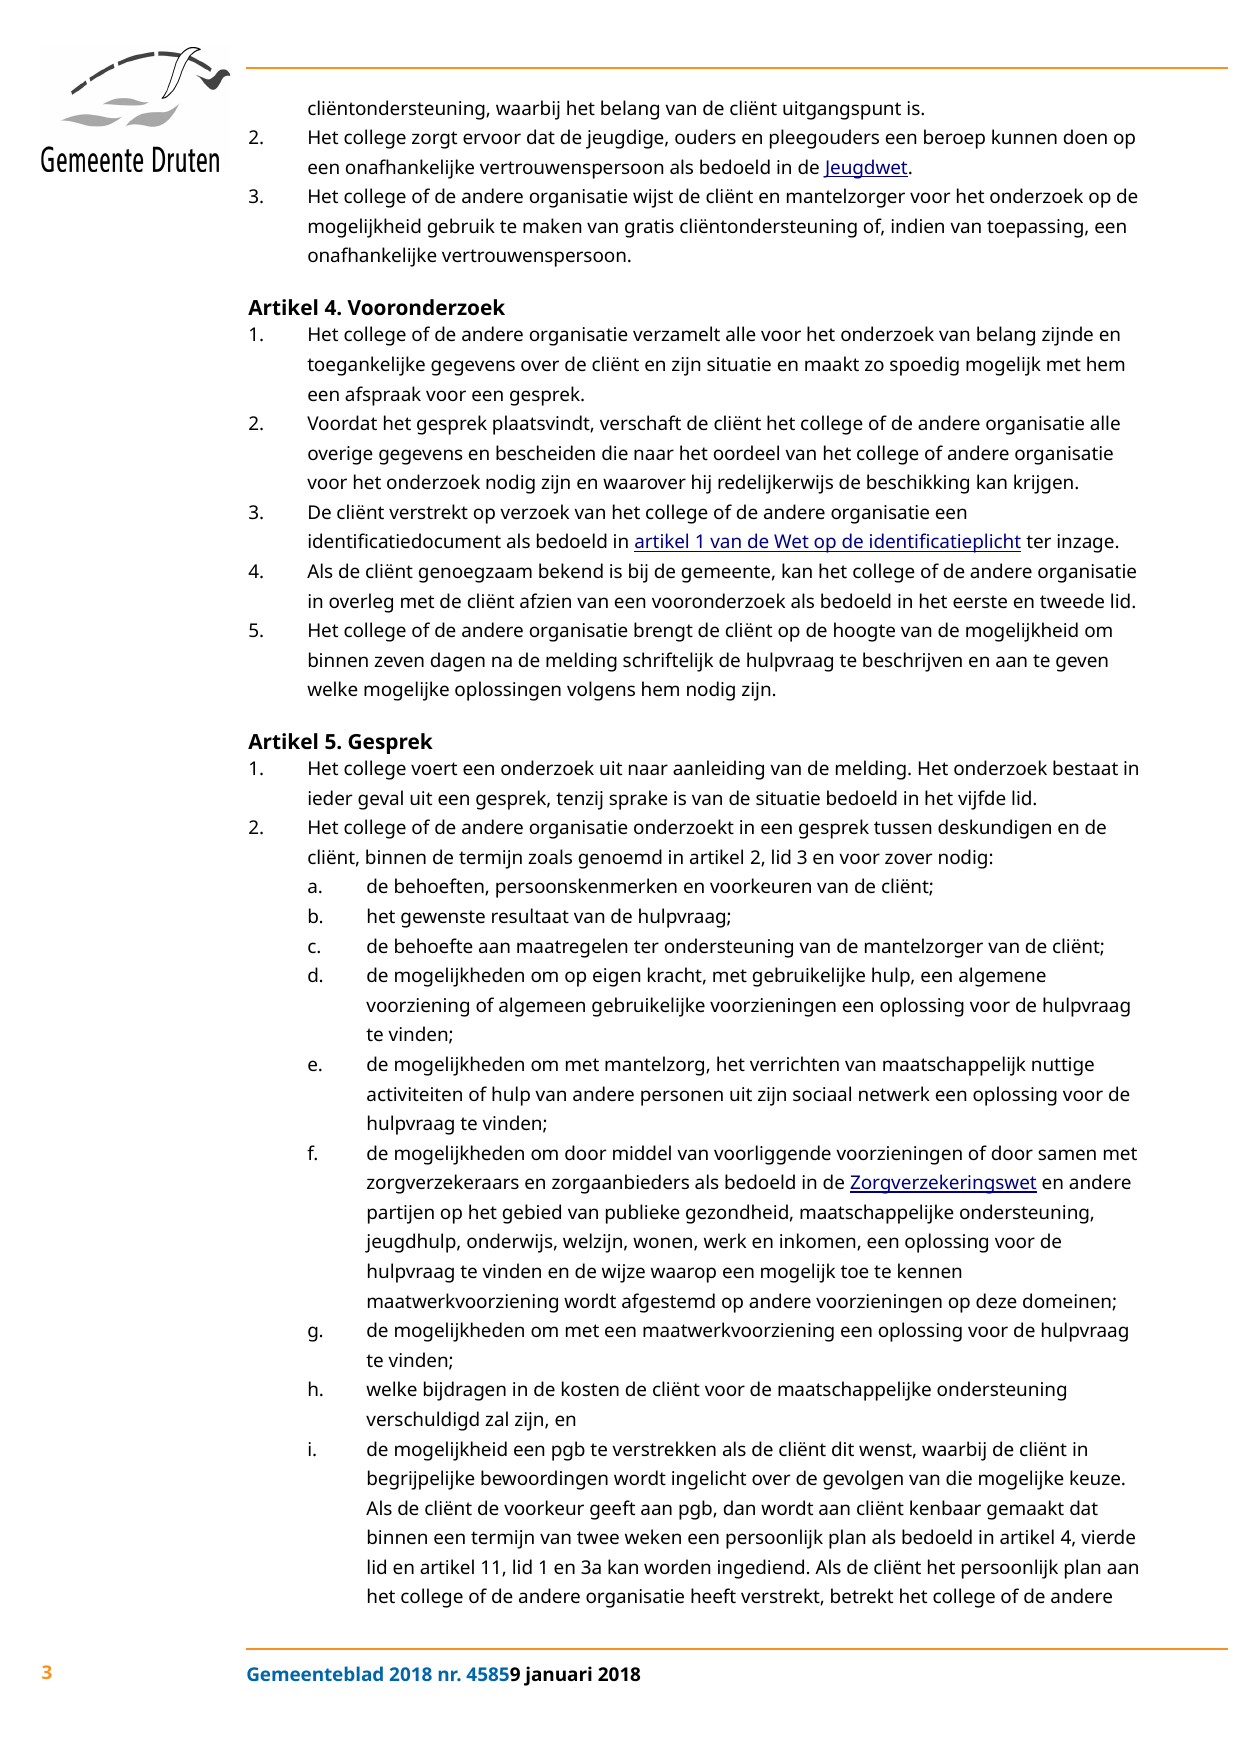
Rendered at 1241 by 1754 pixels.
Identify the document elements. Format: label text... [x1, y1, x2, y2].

list Het college of de andere organisatie verzamelt alle voor het onderzoek van belang zijnde en toegankelijke gegevens over de cliënt en zijn situatie en maakt zo spoedig mogelijk met hem een afspraak voor een gesprek. [248, 322, 1152, 406]
text Artikel 4. Vooronderzoek [248, 293, 1152, 322]
list het gewenste resultaat van de hulpvraag; [307, 903, 1152, 929]
list Als de cliënt genoegzaam bekend is bij de gemeente, kan het college of de andere organisatie in overleg met de cliënt afzien van een vooronderzoek als bedoeld in het eerste en tweede lid. [248, 558, 1152, 613]
list de behoefte aan maatregelen ter ondersteuning van de mantelzorger van de cliënt; [307, 933, 1152, 959]
list Voordat het gesprek plaatsvindt, verschaft de cliënt het college of de andere organisatie alle overige gegevens en bescheiden die naar het oordeel van het college of andere organisatie voor het onderzoek nodig zijn en waarover hij redelijkerwijs de beschikking kan krijgen. [248, 410, 1152, 495]
list de mogelijkheden om op eigen kracht, met gebruikelijke hulp, een algemene voorziening of algemeen gebruikelijke voorzieningen een oplossing voor de hulpvraag te vinden; [307, 962, 1152, 1047]
list de mogelijkheid een pgb te verstrekken als de cliënt dit wenst, waarbij de cliënt in begrijpelijke bewoordingen wordt ingelicht over de gevolgen van die mogelijke keuze. Als de cliënt de voorkeur geeft aan pgb, dan wordt aan cliënt kenbaar gemaakt dat binnen een termijn van twee weken een persoonlijk plan als bedoeld in artikel 4, vierde lid en artikel 11, lid 1 en 3a kan worden ingediend. Als de cliënt het persoonlijk plan aan het college of de andere organisatie heeft verstrekt, betrekt het college of de andere [307, 1436, 1152, 1609]
list Het college zorgt ervoor dat de jeugdige, ouders en pleegouders een beroep kunnen doen op een onafhankelijke vertrouwenspersoon als bedoeld in de Jeugdwet. [248, 124, 1152, 180]
list Het college voert een onderzoek uit naar aanleiding van de melding. Het onderzoek bestaat in ieder geval uit een gesprek, tenzij sprake is van de situatie bedoeld in het vijfde lid. [248, 755, 1152, 811]
list de mogelijkheden om met een maatwerkvoorziening een oplossing voor de hulpvraag te vinden; [307, 1317, 1152, 1373]
list de mogelijkheden om door middel van voorliggende voorzieningen of door samen met zorgverzekeraars en zorgaanbieders als bedoeld in de Zorgverzekeringswet en andere partijen op het gebied van publieke gezondheid, maatschappelijke ondersteuning, jeugdhulp, onderwijs, welzijn, wonen, werk en inkomen, een oplossing voor de hulpvraag te vinden en de wijze waarop een mogelijk toe te kennen maatwerkvoorziening wordt afgestemd op andere voorzieningen op deze domeinen; [307, 1140, 1152, 1314]
list Het college of de andere organisatie wijst de cliënt en mantelzorger voor het onderzoek op de mogelijkheid gebruik te maken van gratis cliëntondersteuning of, indien van toepassing, een onafhankelijke vertrouwenspersoon. [248, 183, 1152, 268]
list de behoeften, persoonskenmerken en voorkeuren van de cliënt; [307, 874, 1152, 899]
list welke bijdragen in de kosten de cliënt voor de maatschappelijke ondersteuning verschuldigd zal zijn, en [307, 1377, 1152, 1432]
list cliëntondersteuning, waarbij het belang van de cliënt uitgangspunt is. [248, 95, 1152, 121]
picture [41, 47, 231, 172]
list de mogelijkheden om met mantelzorg, het verrichten van maatschappelijk nuttige activiteiten of hulp van andere personen uit zijn sociaal netwerk een oplossing voor de hulpvraag te vinden; [307, 1051, 1152, 1136]
list Het college of de andere organisatie brengt de cliënt op de hoogte van de mogelijkheid om binnen zeven dagen na de melding schriftelijk de hulpvraag te beschrijven en aan te geven welke mogelijke oplossingen volgens hem nodig zijn. [248, 617, 1152, 702]
list De cliënt verstrekt op verzoek van het college of de andere organisatie een identificatiedocument als bedoeld in artikel 1 van de Wet op de identificatieplicht ter inzage. [248, 499, 1152, 554]
text Artikel 5. Gesprek [248, 727, 1152, 755]
list Het college of de andere organisatie onderzoekt in een gesprek tussen deskundigen en de cliënt, binnen de termijn zoals genoemd in artikel 2, lid 3 en voor zover nodig: [248, 814, 1152, 870]
